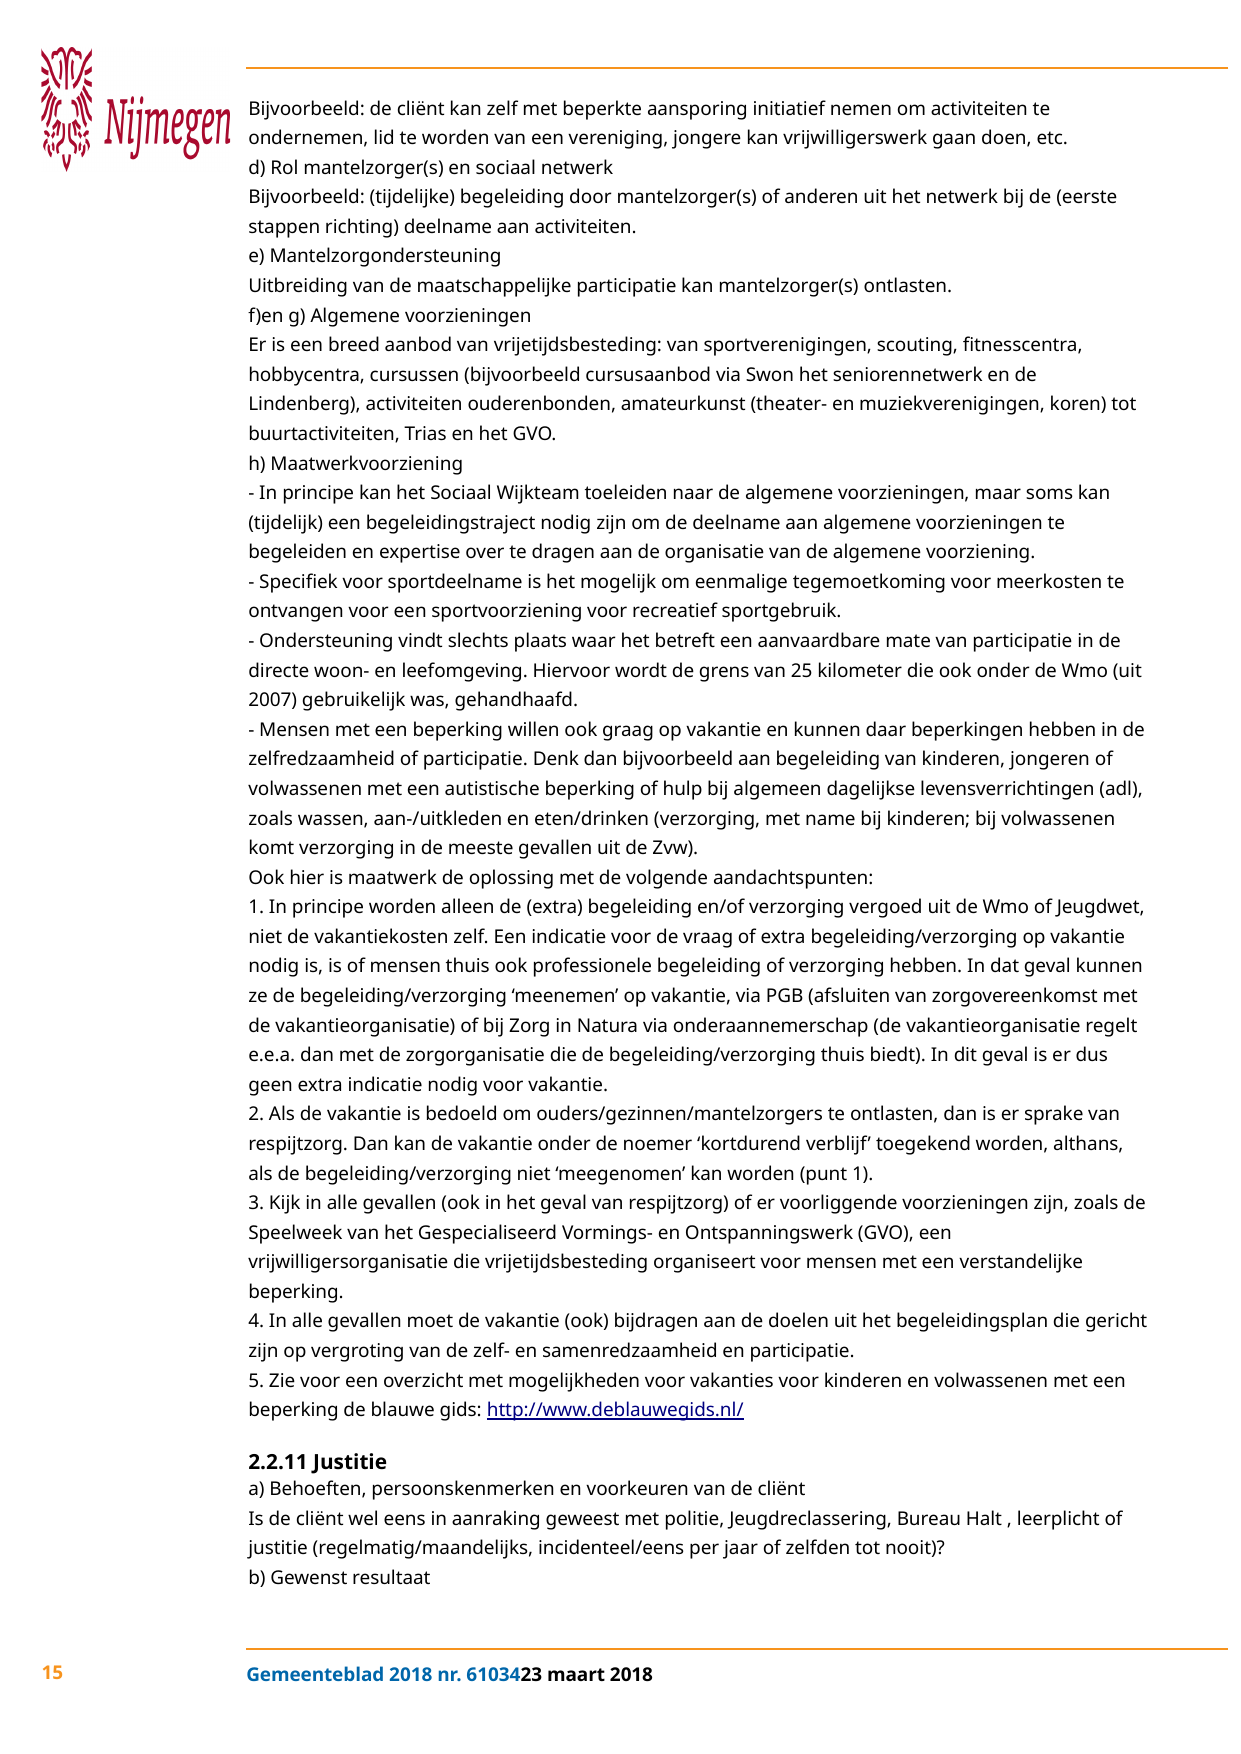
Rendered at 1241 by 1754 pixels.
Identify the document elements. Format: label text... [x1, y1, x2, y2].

text e) Mantelzorgondersteuning [248, 243, 1152, 268]
text - In principe kan het Sociaal Wijkteam toeleiden naar de algemene voorzieningen, maar soms kan (tijdelijk) een begeleidingstraject nodig zijn om de deelname aan algemene voorzieningen te begeleiden en expertise over te dragen aan de organisatie van de algemene voorziening. [248, 479, 1152, 564]
text d) Rol mantelzorger(s) en sociaal netwerk [248, 154, 1152, 180]
text - Mensen met een beperking willen ook graag op vakantie en kunnen daar beperkingen hebben in de zelfredzaamheid of participatie. Denk dan bijvoorbeeld aan begeleiding van kinderen, jongeren of volwassenen met een autistische beperking of hulp bij algemeen dagelijkse levensverrichtingen (adl), zoals wassen, aan-/uitkleden en eten/drinken (verzorging, met name bij kinderen; bij volwassenen komt verzorging in de meeste gevallen uit de Zvw). [248, 716, 1152, 860]
text Ook hier is maatwerk de oplossing met de volgende aandachtspunten: [248, 864, 1152, 890]
text b) Gewenst resultaat [248, 1564, 1152, 1590]
text Uitbreiding van de maatschappelijke participatie kan mantelzorger(s) ontlasten. [248, 272, 1152, 298]
text 5. Zie voor een overzicht met mogelijkheden voor vakanties voor kinderen en volwassenen met een beperking de blauwe gids: http://www.deblauwegids.nl/ [248, 1367, 1152, 1422]
text Bijvoorbeeld: (tijdelijke) begeleiding door mantelzorger(s) of anderen uit het netwerk bij de (eerste stappen richting) deelname aan activiteiten. [248, 183, 1152, 239]
text Er is een breed aanbod van vrijetijdsbesteding: van sportverenigingen, scouting, fitnesscentra, hobbycentra, cursussen (bijvoorbeeld cursusaanbod via Swon het seniorennetwerk en de Lindenberg), activiteiten ouderenbonden, amateurkunst (theater- en muziekverenigingen, koren) tot buurtactiviteiten, Trias en het GVO. [248, 331, 1152, 446]
text Is de cliënt wel eens in aanraking geweest met politie, Jeugdreclassering, Bureau Halt , leerplicht of justitie (regelmatig/maandelijks, incidenteel/eens per jaar of zelfden tot nooit)? [248, 1505, 1152, 1560]
text 4. In alle gevallen moet de vakantie (ook) bijdragen aan de doelen uit het begeleidingsplan die gericht zijn op vergroting van de zelf- en samenredzaamheid en participatie. [248, 1308, 1152, 1363]
text 2. Als de vakantie is bedoeld om ouders/gezinnen/mantelzorgers te ontlasten, dan is er sprake van respijtzorg. Dan kan de vakantie onder de noemer ‘kortdurend verblijf’ toegekend worden, althans, als de begeleiding/verzorging niet ‘meegenomen’ kan worden (punt 1). [248, 1101, 1152, 1186]
text - Ondersteuning vindt slechts plaats waar het betreft een aanvaardbare mate van participatie in de directe woon- en leefomgeving. Hiervoor wordt de grens van 25 kilometer die ook onder de Wmo (uit 2007) gebruikelijk was, gehandhaafd. [248, 627, 1152, 712]
picture [41, 47, 231, 172]
text f)en g) Algemene voorzieningen [248, 302, 1152, 328]
text h) Maatwerkvoorziening [248, 450, 1152, 476]
text - Specifiek voor sportdeelname is het mogelijk om eenmalige tegemoetkoming voor meerkosten te ontvangen voor een sportvoorziening voor recreatief sportgebruik. [248, 568, 1152, 623]
text Bijvoorbeeld: de cliënt kan zelf met beperkte aansporing initiatief nemen om activiteiten te ondernemen, lid te worden van een vereniging, jongere kan vrijwilligerswerk gaan doen, etc. [248, 95, 1152, 150]
text a) Behoeften, persoonskenmerken en voorkeuren van de cliënt [248, 1475, 1152, 1501]
text 2.2.11 Justitie [248, 1447, 1152, 1475]
text 3. Kijk in alle gevallen (ook in het geval van respijtzorg) of er voorliggende voorzieningen zijn, zoals de Speelweek van het Gespecialiseerd Vormings- en Ontspanningswerk (GVO), een vrijwilligersorganisatie die vrijetijdsbesteding organiseert voor mensen met een verstandelijke beperking. [248, 1189, 1152, 1304]
text 1. In principe worden alleen de (extra) begeleiding en/of verzorging vergoed uit de Wmo of Jeugdwet, niet de vakantiekosten zelf. Een indicatie voor de vraag of extra begeleiding/verzorging op vakantie nodig is, is of mensen thuis ook professionele begeleiding of verzorging hebben. In dat geval kunnen ze de begeleiding/verzorging ‘meenemen’ op vakantie, via PGB (afsluiten van zorgovereenkomst met de vakantieorganisatie) of bij Zorg in Natura via onderaannemerschap (de vakantieorganisatie regelt e.e.a. dan met de zorgorganisatie die de begeleiding/verzorging thuis biedt). In dit geval is er dus geen extra indicatie nodig voor vakantie. [248, 893, 1152, 1097]
